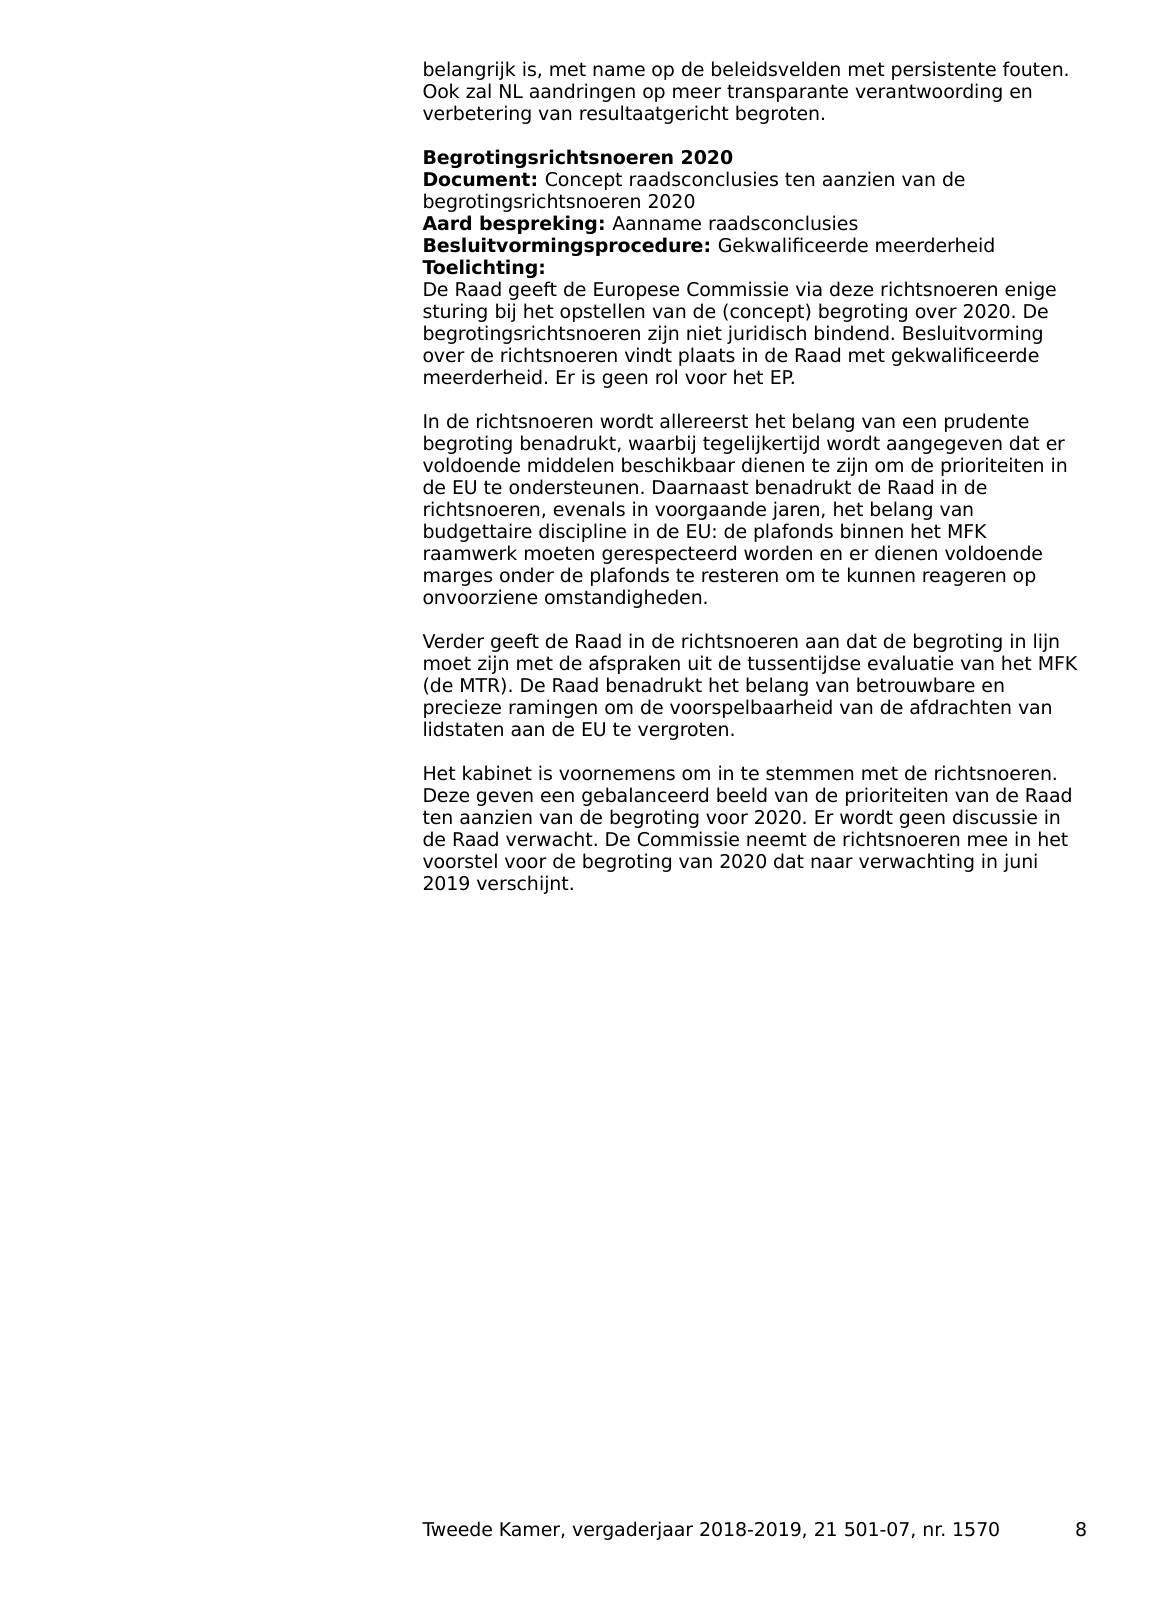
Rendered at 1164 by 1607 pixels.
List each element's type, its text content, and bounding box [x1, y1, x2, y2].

text Verder geeft de Raad in de richtsnoeren aan dat de begroting in lijn moet zijn met de afspraken uit de tussentijdse evaluatie van het MFK (de MTR). De Raad benadrukt het belang van betrouwbare en precieze ramingen om de voorspelbaarheid van de afdrachten van lidstaten aan de EU te vergroten. [422, 631, 1087, 741]
text De Raad geeft de Europese Commissie via deze richtsnoeren enige sturing bij het opstellen van de (concept) begroting over 2020. De begrotingsrichtsnoeren zijn niet juridisch bindend. Besluitvorming over de richtsnoeren vindt plaats in de Raad met gekwalificeerde meerderheid. Er is geen rol voor het EP. [422, 279, 1087, 389]
text belangrijk is, met name op de beleidsvelden met persistente fouten. Ook zal NL aandringen op meer transparante verantwoording en verbetering van resultaatgericht begroten. [422, 59, 1087, 125]
text Besluitvormingsprocedure: Gekwalificeerde meerderheid [422, 235, 1087, 257]
text Aard bespreking: Aanname raadsconclusies [422, 213, 1087, 235]
text Begrotingsrichtsnoeren 2020 [422, 147, 1087, 169]
text Document: Concept raadsconclusies ten aanzien van de begrotingsrichtsnoeren 2020 [422, 169, 1087, 213]
text In de richtsnoeren wordt allereerst het belang van een prudente begroting benadrukt, waarbij tegelijkertijd wordt aangegeven dat er voldoende middelen beschikbaar dienen te zijn om de prioriteiten in de EU te ondersteunen. Daarnaast benadrukt de Raad in de richtsnoeren, evenals in voorgaande jaren, het belang van budgettaire discipline in de EU: de plafonds binnen het MFK raamwerk moeten gerespecteerd worden en er dienen voldoende marges onder de plafonds te resteren om te kunnen reageren op onvoorziene omstandigheden. [422, 411, 1087, 609]
text Toelichting: [422, 257, 1087, 279]
text Het kabinet is voornemens om in te stemmen met de richtsnoeren. Deze geven een gebalanceerd beeld van de prioriteiten van de Raad ten aanzien van de begroting voor 2020. Er wordt geen discussie in de Raad verwacht. De Commissie neemt de richtsnoeren mee in het voorstel voor de begroting van 2020 dat naar verwachting in juni 2019 verschijnt. [422, 763, 1087, 895]
